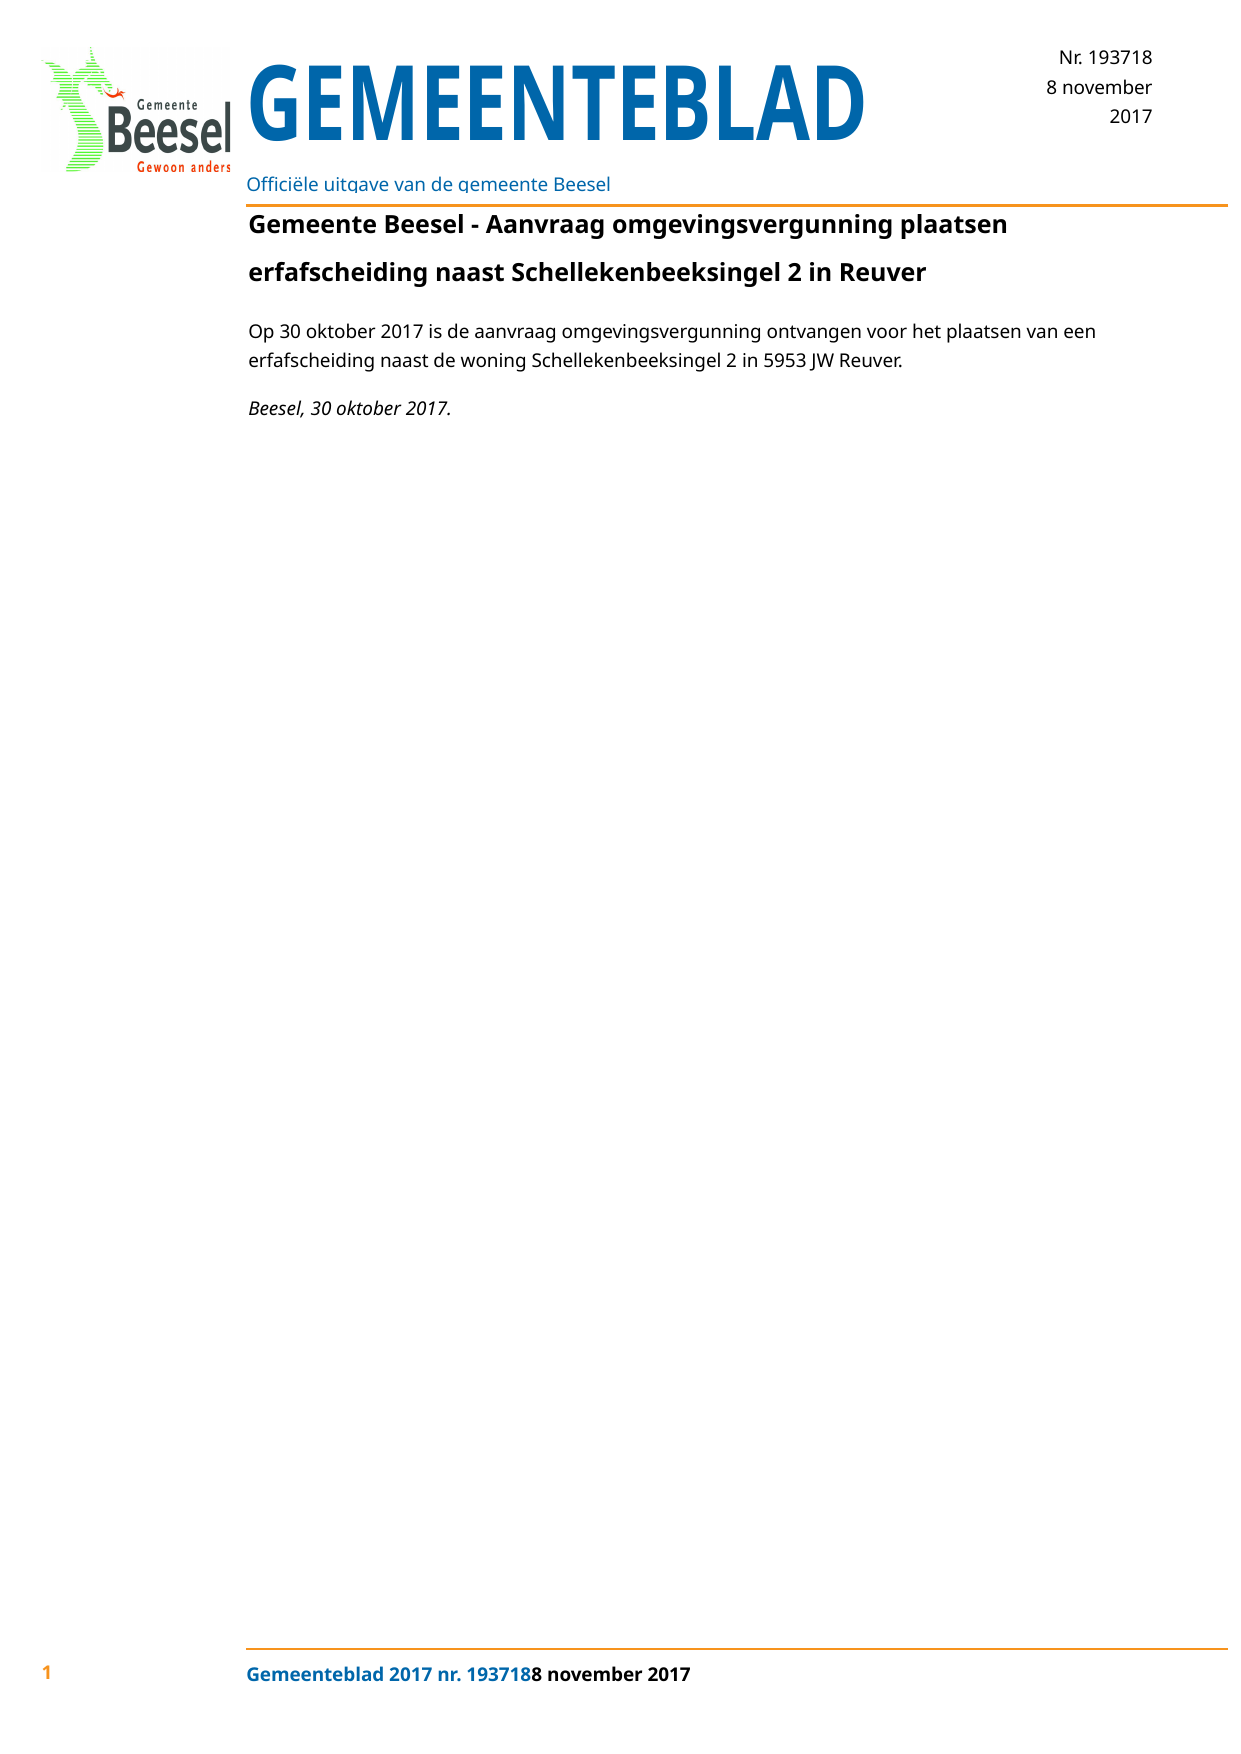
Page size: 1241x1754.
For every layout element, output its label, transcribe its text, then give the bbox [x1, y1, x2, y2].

picture [41, 47, 231, 172]
text Op 30 oktober 2017 is de aanvraag omgevingsvergunning ontvangen voor het plaatsen van een erfafscheiding naast de woning Schellekenbeeksingel 2 in 5953 JW Reuver. [248, 318, 1152, 373]
text Gemeente Beesel - Aanvraag omgevingsvergunning plaatsen erfafscheiding naast Schellekenbeeksingel 2 in Reuver [248, 207, 1152, 288]
text Beesel, 30 oktober 2017. [248, 395, 1152, 421]
